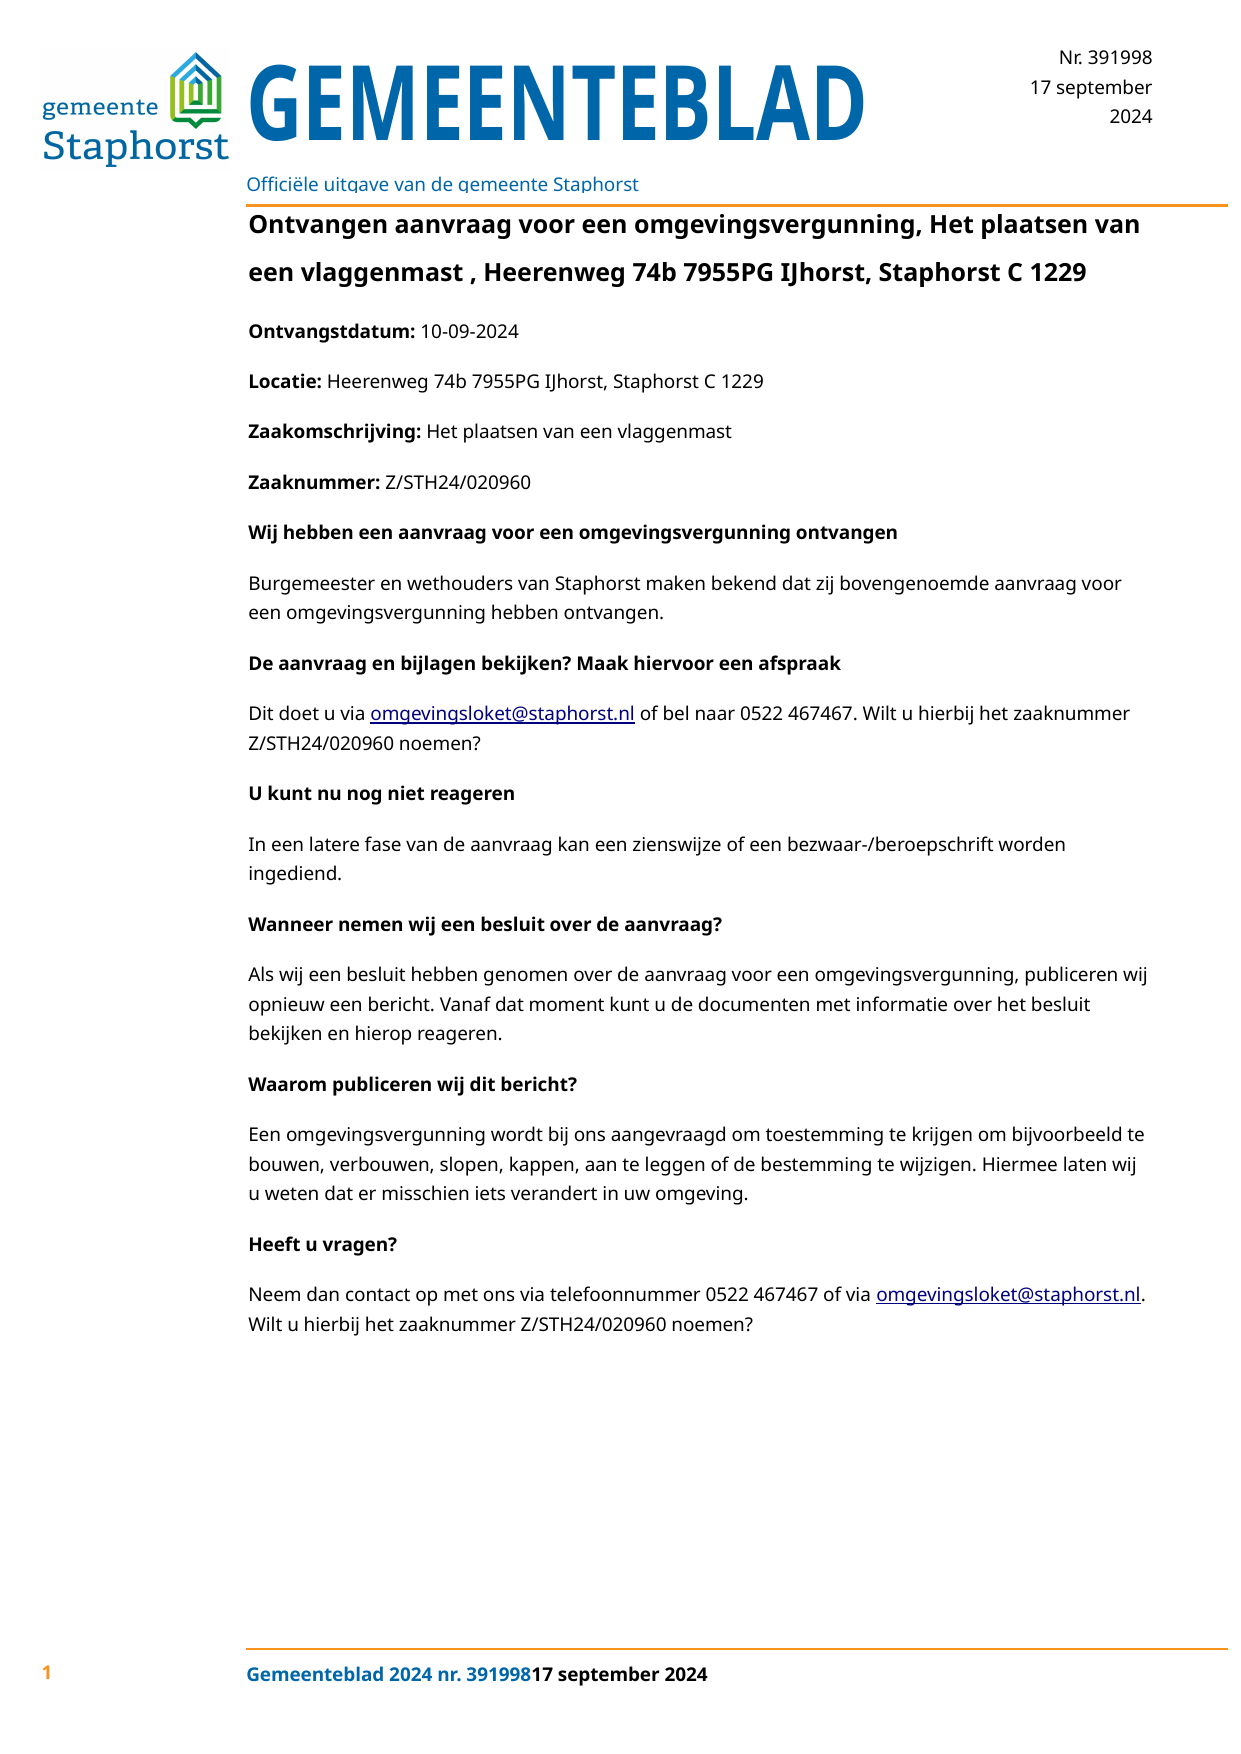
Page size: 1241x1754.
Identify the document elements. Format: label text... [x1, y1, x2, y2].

text Burgemeester en wethouders van Staphorst maken bekend dat zij bovengenoemde aanvraag voor een omgevingsvergunning hebben ontvangen. [248, 570, 1152, 625]
text Wanneer nemen wij een besluit over de aanvraag? [248, 911, 1152, 937]
text Neem dan contact op met ons via telefoonnummer 0522 467467 of via omgevingsloket@staphorst.nl. Wilt u hierbij het zaaknummer Z/STH24/020960 noemen? [248, 1281, 1152, 1337]
text Ontvangen aanvraag voor een omgevingsvergunning, Het plaatsen van een vlaggenmast , Heerenweg 74b 7955PG IJhorst, Staphorst C 1229 [248, 207, 1152, 288]
text U kunt nu nog niet reageren [248, 780, 1152, 806]
text Waarom publiceren wij dit bericht? [248, 1071, 1152, 1097]
text Een omgevingsvergunning wordt bij ons aangevraagd om toestemming te krijgen om bijvoorbeeld te bouwen, verbouwen, slopen, kappen, aan te leggen of de bestemming te wijzigen. Hiermee laten wij u weten dat er misschien iets verandert in uw omgeving. [248, 1121, 1152, 1206]
text De aanvraag en bijlagen bekijken? Maak hiervoor een afspraak [248, 650, 1152, 676]
text Heeft u vragen? [248, 1231, 1152, 1257]
picture [41, 47, 231, 172]
text Zaaknummer: Z/STH24/020960 [248, 469, 1152, 495]
text Zaakomschrijving: Het plaatsen van een vlaggenmast [248, 419, 1152, 444]
text Als wij een besluit hebben genomen over de aanvraag voor een omgevingsvergunning, publiceren wij opnieuw een bericht. Vanaf dat moment kunt u de documenten met informatie over het besluit bekijken en hierop reageren. [248, 961, 1152, 1046]
text Dit doet u via omgevingsloket@staphorst.nl of bel naar 0522 467467. Wilt u hierbij het zaaknummer Z/STH24/020960 noemen? [248, 700, 1152, 756]
text Wij hebben een aanvraag voor een omgevingsvergunning ontvangen [248, 519, 1152, 545]
text In een latere fase van de aanvraag kan een zienswijze of een bezwaar-/beroepschrift worden ingediend. [248, 831, 1152, 886]
text Ontvangstdatum: 10-09-2024 [248, 318, 1152, 344]
text Locatie: Heerenweg 74b 7955PG IJhorst, Staphorst C 1229 [248, 368, 1152, 394]
